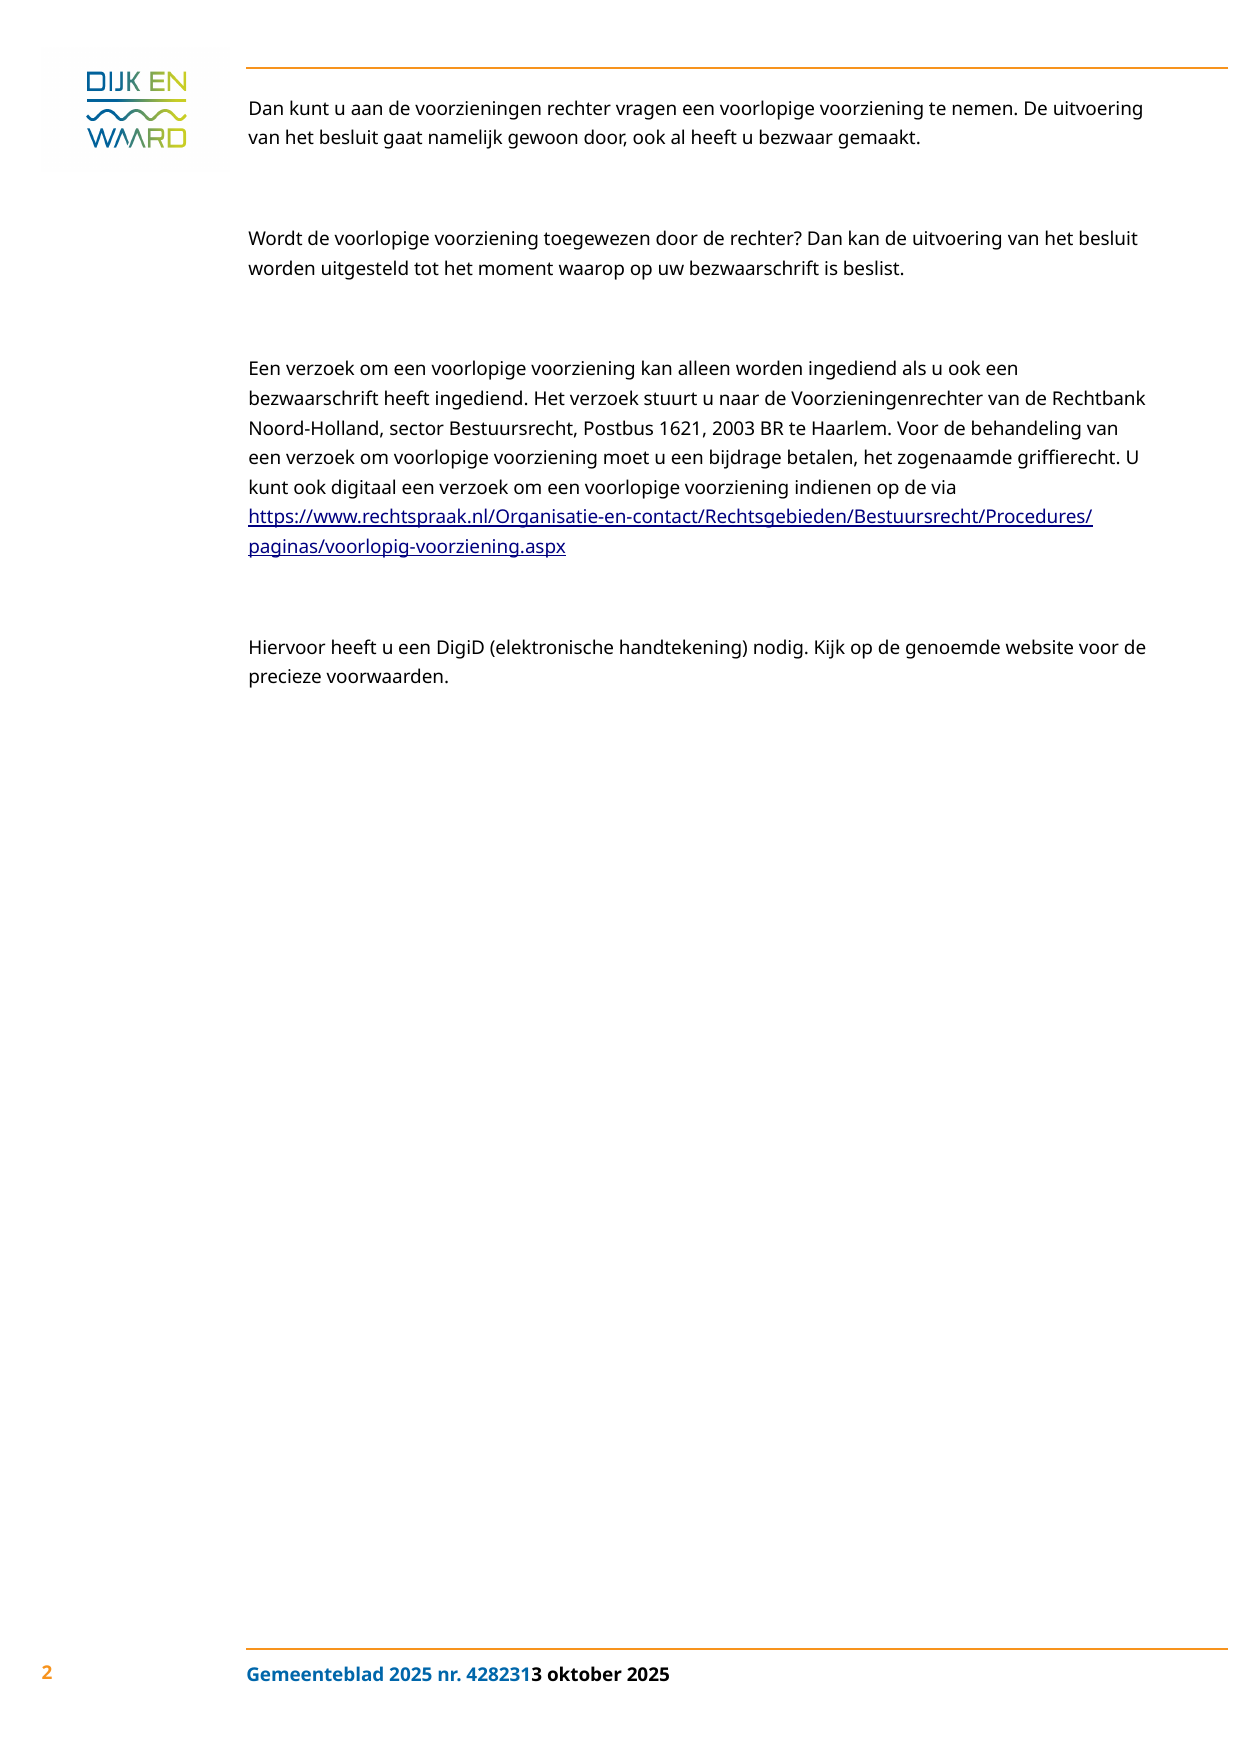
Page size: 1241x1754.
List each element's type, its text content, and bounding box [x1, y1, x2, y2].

text Een verzoek om een voorlopige voorziening kan alleen worden ingediend als u ook een bezwaarschrift heeft ingediend. Het verzoek stuurt u naar de Voorzieningenrechter van de Rechtbank Noord-Holland, sector Bestuursrecht, Postbus 1621, 2003 BR te Haarlem. Voor de behandeling van een verzoek om voorlopige voorziening moet u een bijdrage betalen, het zogenaamde griffierecht. U kunt ook digitaal een verzoek om een voorlopige voorziening indienen op de via https://www.rechtspraak.nl/Organisatie-en-contact/Rechtsgebieden/Bestuursrecht/Procedures/paginas/voorlopig-voorziening.aspx [248, 356, 1152, 559]
picture [41, 47, 231, 172]
text Wordt de voorlopige voorziening toegewezen door de rechter? Dan kan de uitvoering van het besluit worden uitgesteld tot het moment waarop op uw bezwaarschrift is beslist. [248, 225, 1152, 281]
text Dan kunt u aan de voorzieningen rechter vragen een voorlopige voorziening te nemen. De uitvoering van het besluit gaat namelijk gewoon door, ook al heeft u bezwaar gemaakt. [248, 95, 1152, 150]
text Hiervoor heeft u een DigiD (elektronische handtekening) nodig. Kijk op de genoemde website voor de precieze voorwaarden. [248, 634, 1152, 689]
